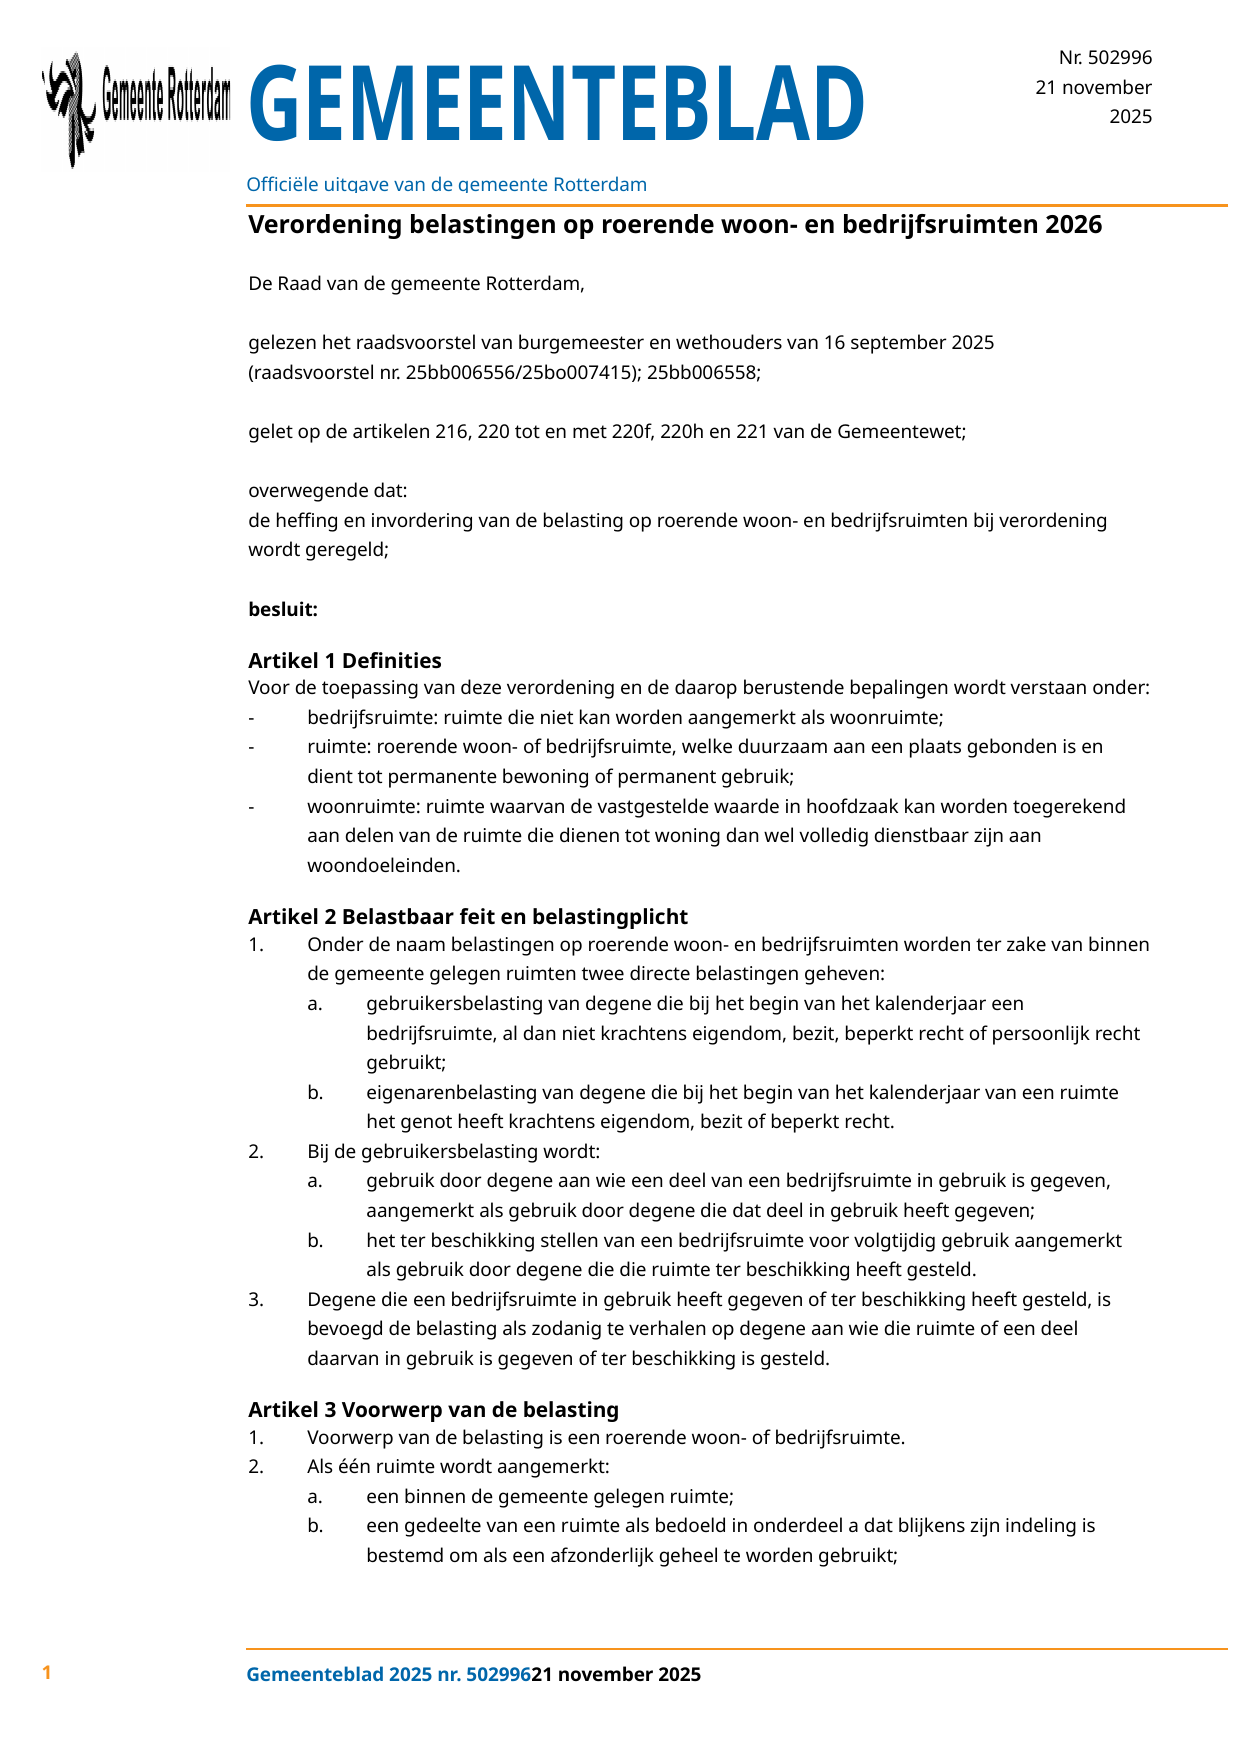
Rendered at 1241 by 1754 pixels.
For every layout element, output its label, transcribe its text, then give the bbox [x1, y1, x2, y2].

picture [41, 47, 231, 172]
text Voor de toepassing van deze verordening en de daarop berustende bepalingen wordt verstaan onder: [248, 674, 1152, 700]
list het ter beschikking stellen van een bedrijfsruimte voor volgtijdig gebruik aangemerkt als gebruik door degene die die ruimte ter beschikking heeft gesteld. [307, 1227, 1152, 1282]
list Bij de gebruikersbelasting wordt: [248, 1138, 1152, 1164]
text gelet op de artikelen 216, 220 tot en met 220f, 220h en 221 van de Gemeentewet; [248, 418, 1152, 444]
text Verordening belastingen op roerende woon- en bedrijfsruimten 2026 [248, 207, 1152, 241]
text De Raad van de gemeente Rotterdam, [248, 270, 1152, 296]
list een binnen de gemeente gelegen ruimte; [307, 1483, 1152, 1509]
list Onder de naam belastingen op roerende woon- en bedrijfsruimten worden ter zake van binnen de gemeente gelegen ruimten twee directe belastingen geheven: [248, 931, 1152, 986]
text gelezen het raadsvoorstel van burgemeester en wethouders van 16 september 2025 [248, 329, 1152, 355]
list eigenarenbelasting van degene die bij het begin van het kalenderjaar van een ruimte het genot heeft krachtens eigendom, bezit of beperkt recht. [307, 1079, 1152, 1134]
list Voorwerp van de belasting is een roerende woon- of bedrijfsruimte. [248, 1424, 1152, 1450]
list Als één ruimte wordt aangemerkt: [248, 1453, 1152, 1479]
text overwegende dat: [248, 477, 1152, 503]
list bedrijfsruimte: ruimte die niet kan worden aangemerkt als woonruimte; [248, 704, 1152, 730]
list gebruik door degene aan wie een deel van een bedrijfsruimte in gebruik is gegeven, aangemerkt als gebruik door degene die dat deel in gebruik heeft gegeven; [307, 1168, 1152, 1223]
list gebruikersbelasting van degene die bij het begin van het kalenderjaar een bedrijfsruimte, al dan niet krachtens eigendom, bezit, beperkt recht of persoonlijk recht gebruikt; [307, 990, 1152, 1075]
text (raadsvoorstel nr. 25bb006556/25bo007415); 25bb006558; [248, 359, 1152, 385]
text Artikel 2 Belastbaar feit en belastingplicht [248, 902, 1152, 931]
list woonruimte: ruimte waarvan de vastgestelde waarde in hoofdzaak kan worden toegerekend aan delen van de ruimte die dienen tot woning dan wel volledig dienstbaar zijn aan woondoeleinden. [248, 793, 1152, 878]
list Degene die een bedrijfsruimte in gebruik heeft gegeven of ter beschikking heeft gesteld, is bevoegd de belasting als zodanig te verhalen op degene aan wie die ruimte of een deel daarvan in gebruik is gegeven of ter beschikking is gesteld. [248, 1286, 1152, 1371]
text Artikel 1 Definities [248, 646, 1152, 674]
list ruimte: roerende woon- of bedrijfsruimte, welke duurzaam aan een plaats gebonden is en dient tot permanente bewoning of permanent gebruik; [248, 734, 1152, 789]
text Artikel 3 Voorwerp van de belasting [248, 1396, 1152, 1424]
text besluit: [248, 596, 1152, 621]
list een gedeelte van een ruimte als bedoeld in onderdeel a dat blijkens zijn indeling is bestemd om als een afzonderlijk geheel te worden gebruikt; [307, 1513, 1152, 1568]
text de heffing en invordering van de belasting op roerende woon- en bedrijfsruimten bij verordening wordt geregeld; [248, 507, 1152, 562]
